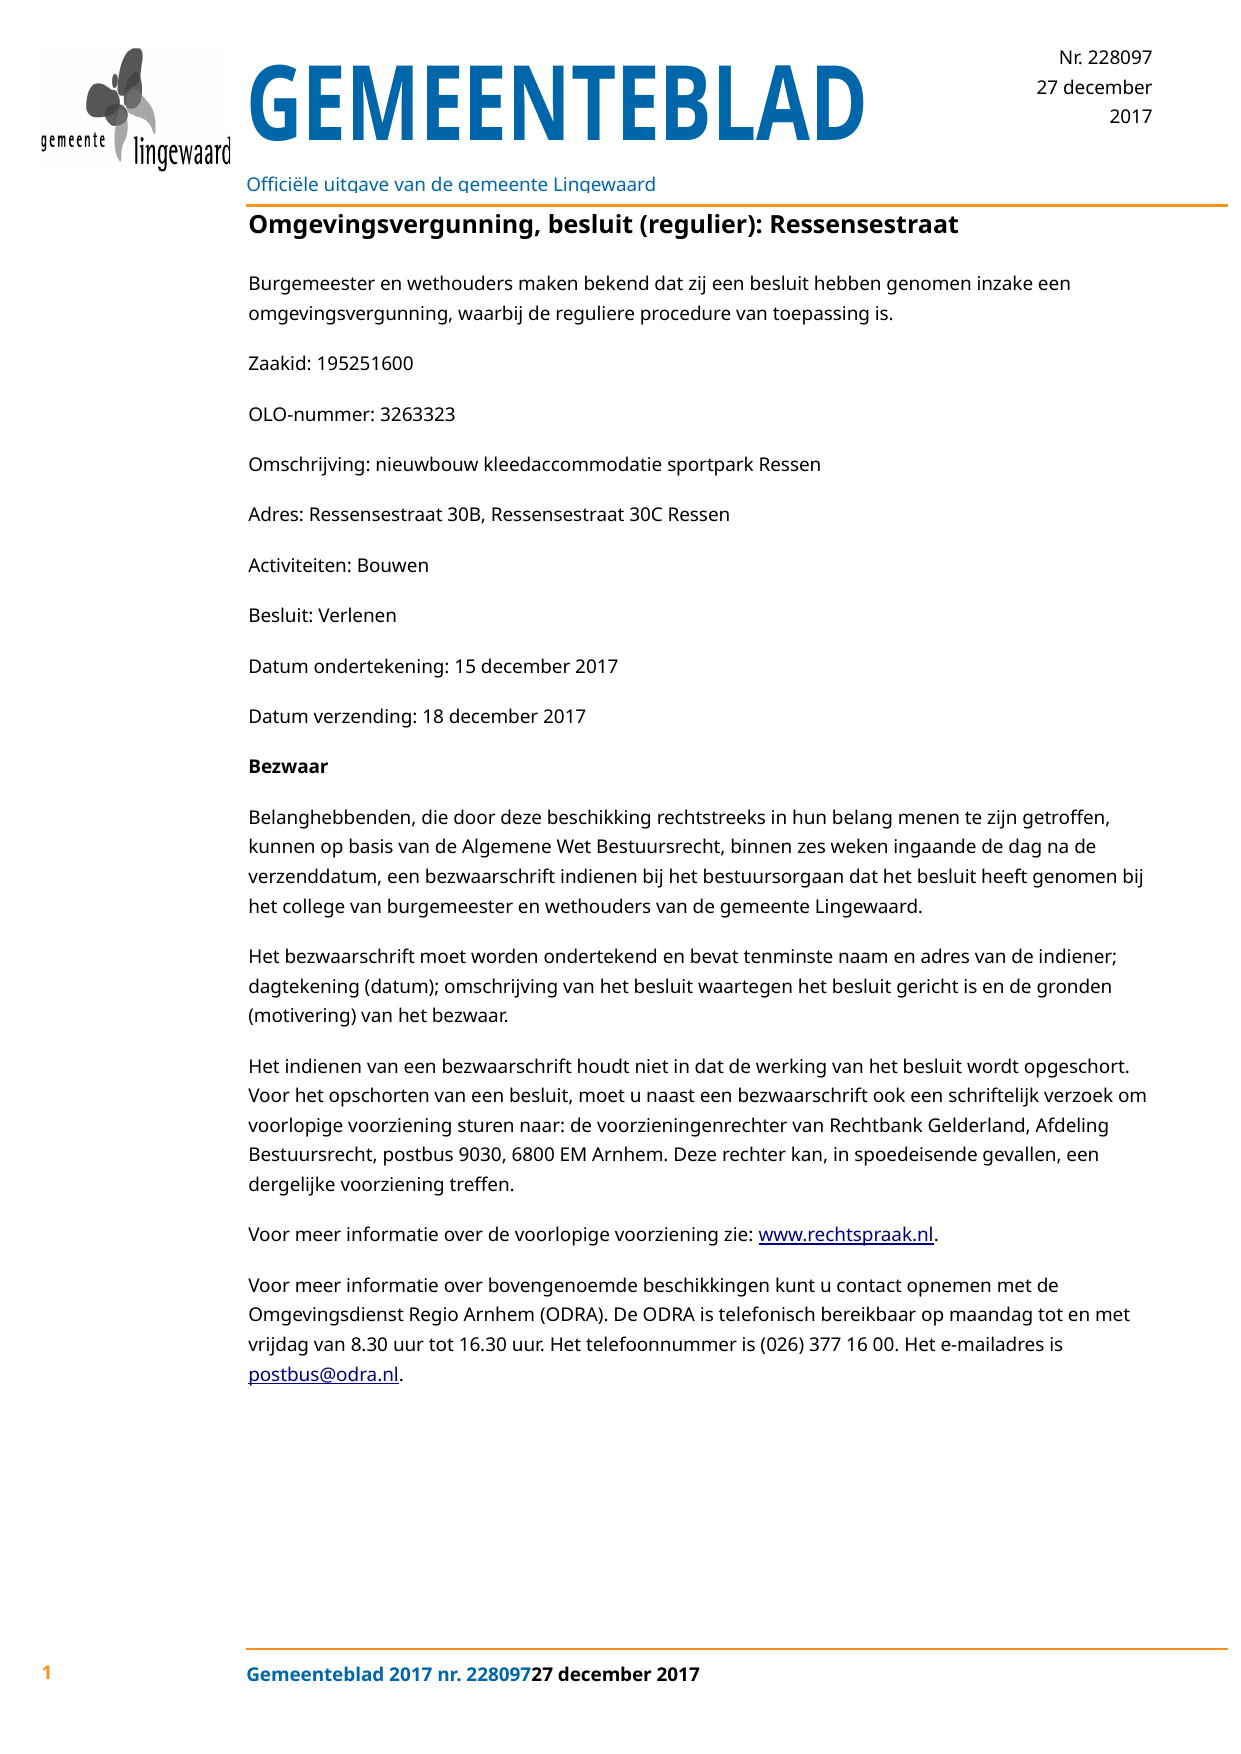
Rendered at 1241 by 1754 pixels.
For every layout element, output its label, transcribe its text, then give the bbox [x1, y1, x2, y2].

text Voor meer informatie over de voorlopige voorziening zie: www.rechtspraak.nl. [248, 1222, 1152, 1247]
text Besluit: Verlenen [248, 602, 1152, 628]
text Bezwaar [248, 754, 1152, 779]
text Burgemeester en wethouders maken bekend dat zij een besluit hebben genomen inzake een omgevingsvergunning, waarbij de reguliere procedure van toepassing is. [248, 270, 1152, 326]
text OLO-nummer: 3263323 [248, 401, 1152, 426]
text Adres: Ressensestraat 30B, Ressensestraat 30C Ressen [248, 502, 1152, 527]
text Activiteiten: Bouwen [248, 552, 1152, 578]
text Datum verzending: 18 december 2017 [248, 703, 1152, 729]
text Omschrijving: nieuwbouw kleedaccommodatie sportpark Ressen [248, 451, 1152, 477]
text Omgevingsvergunning, besluit (regulier): Ressensestraat [248, 207, 1152, 241]
text Het bezwaarschrift moet worden ondertekend en bevat tenminste naam en adres van de indiener; dagtekening (datum); omschrijving van het besluit waartegen het besluit gericht is en de gronden (motivering) van het bezwaar. [248, 943, 1152, 1028]
text Het indienen van een bezwaarschrift houdt niet in dat de werking van het besluit wordt opgeschort. Voor het opschorten van een besluit, moet u naast een bezwaarschrift ook een schriftelijk verzoek om voorlopige voorziening sturen naar: de voorzieningenrechter van Rechtbank Gelderland, Afdeling Bestuursrecht, postbus 9030, 6800 EM Arnhem. Deze rechter kan, in spoedeisende gevallen, een dergelijke voorziening treffen. [248, 1053, 1152, 1197]
picture [41, 47, 231, 172]
text Voor meer informatie over bovengenoemde beschikkingen kunt u contact opnemen met de Omgevingsdienst Regio Arnhem (ODRA). De ODRA is telefonisch bereikbaar op maandag tot en met vrijdag van 8.30 uur tot 16.30 uur. Het telefoonnummer is (026) 377 16 00. Het e-mailadres is postbus@odra.nl. [248, 1272, 1152, 1386]
text Datum ondertekening: 15 december 2017 [248, 653, 1152, 678]
text Belanghebbenden, die door deze beschikking rechtstreeks in hun belang menen te zijn getroffen, kunnen op basis van de Algemene Wet Bestuursrecht, binnen zes weken ingaande de dag na de verzenddatum, een bezwaarschrift indienen bij het bestuursorgaan dat het besluit heeft genomen bij het college van burgemeester en wethouders van de gemeente Lingewaard. [248, 804, 1152, 918]
text Zaakid: 195251600 [248, 350, 1152, 376]
